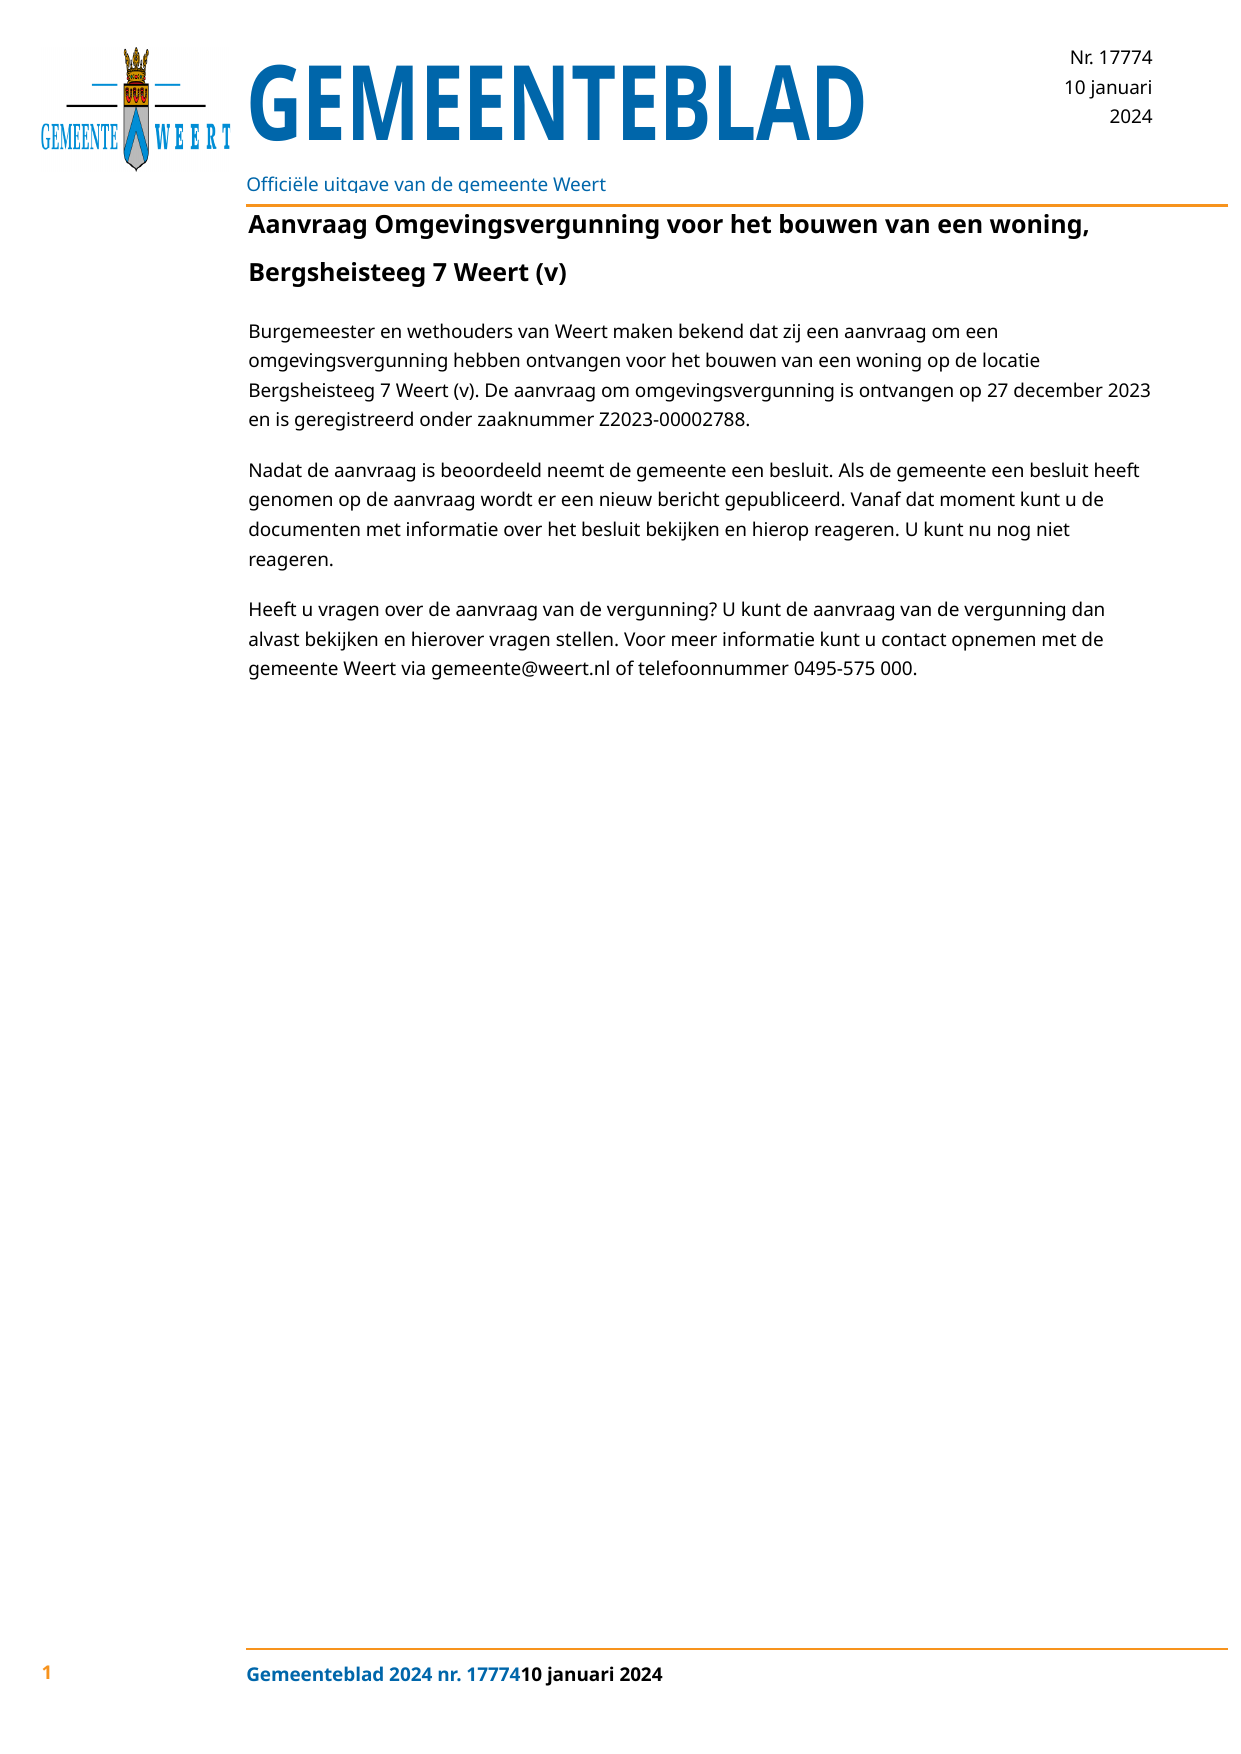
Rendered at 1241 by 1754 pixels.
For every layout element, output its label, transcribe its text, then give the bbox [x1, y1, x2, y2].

text Aanvraag Omgevingsvergunning voor het bouwen van een woning, Bergsheisteeg 7 Weert (v) [248, 207, 1152, 288]
text Burgemeester en wethouders van Weert maken bekend dat zij een aanvraag om een omgevingsvergunning hebben ontvangen voor het bouwen van een woning op de locatie Bergsheisteeg 7 Weert (v). De aanvraag om omgevingsvergunning is ontvangen op 27 december 2023 en is geregistreerd onder zaaknummer Z2023-00002788. [248, 318, 1152, 432]
text Nadat de aanvraag is beoordeeld neemt de gemeente een besluit. Als de gemeente een besluit heeft genomen op de aanvraag wordt er een nieuw bericht gepubliceerd. Vanaf dat moment kunt u de documenten met informatie over het besluit bekijken en hierop reageren. U kunt nu nog niet reageren. [248, 457, 1152, 572]
text Heeft u vragen over de aanvraag van de vergunning? U kunt de aanvraag van de vergunning dan alvast bekijken en hierover vragen stellen. Voor meer informatie kunt u contact opnemen met de gemeente Weert via gemeente@weert.nl of telefoonnummer 0495-575 000. [248, 596, 1152, 681]
picture [41, 47, 231, 172]
